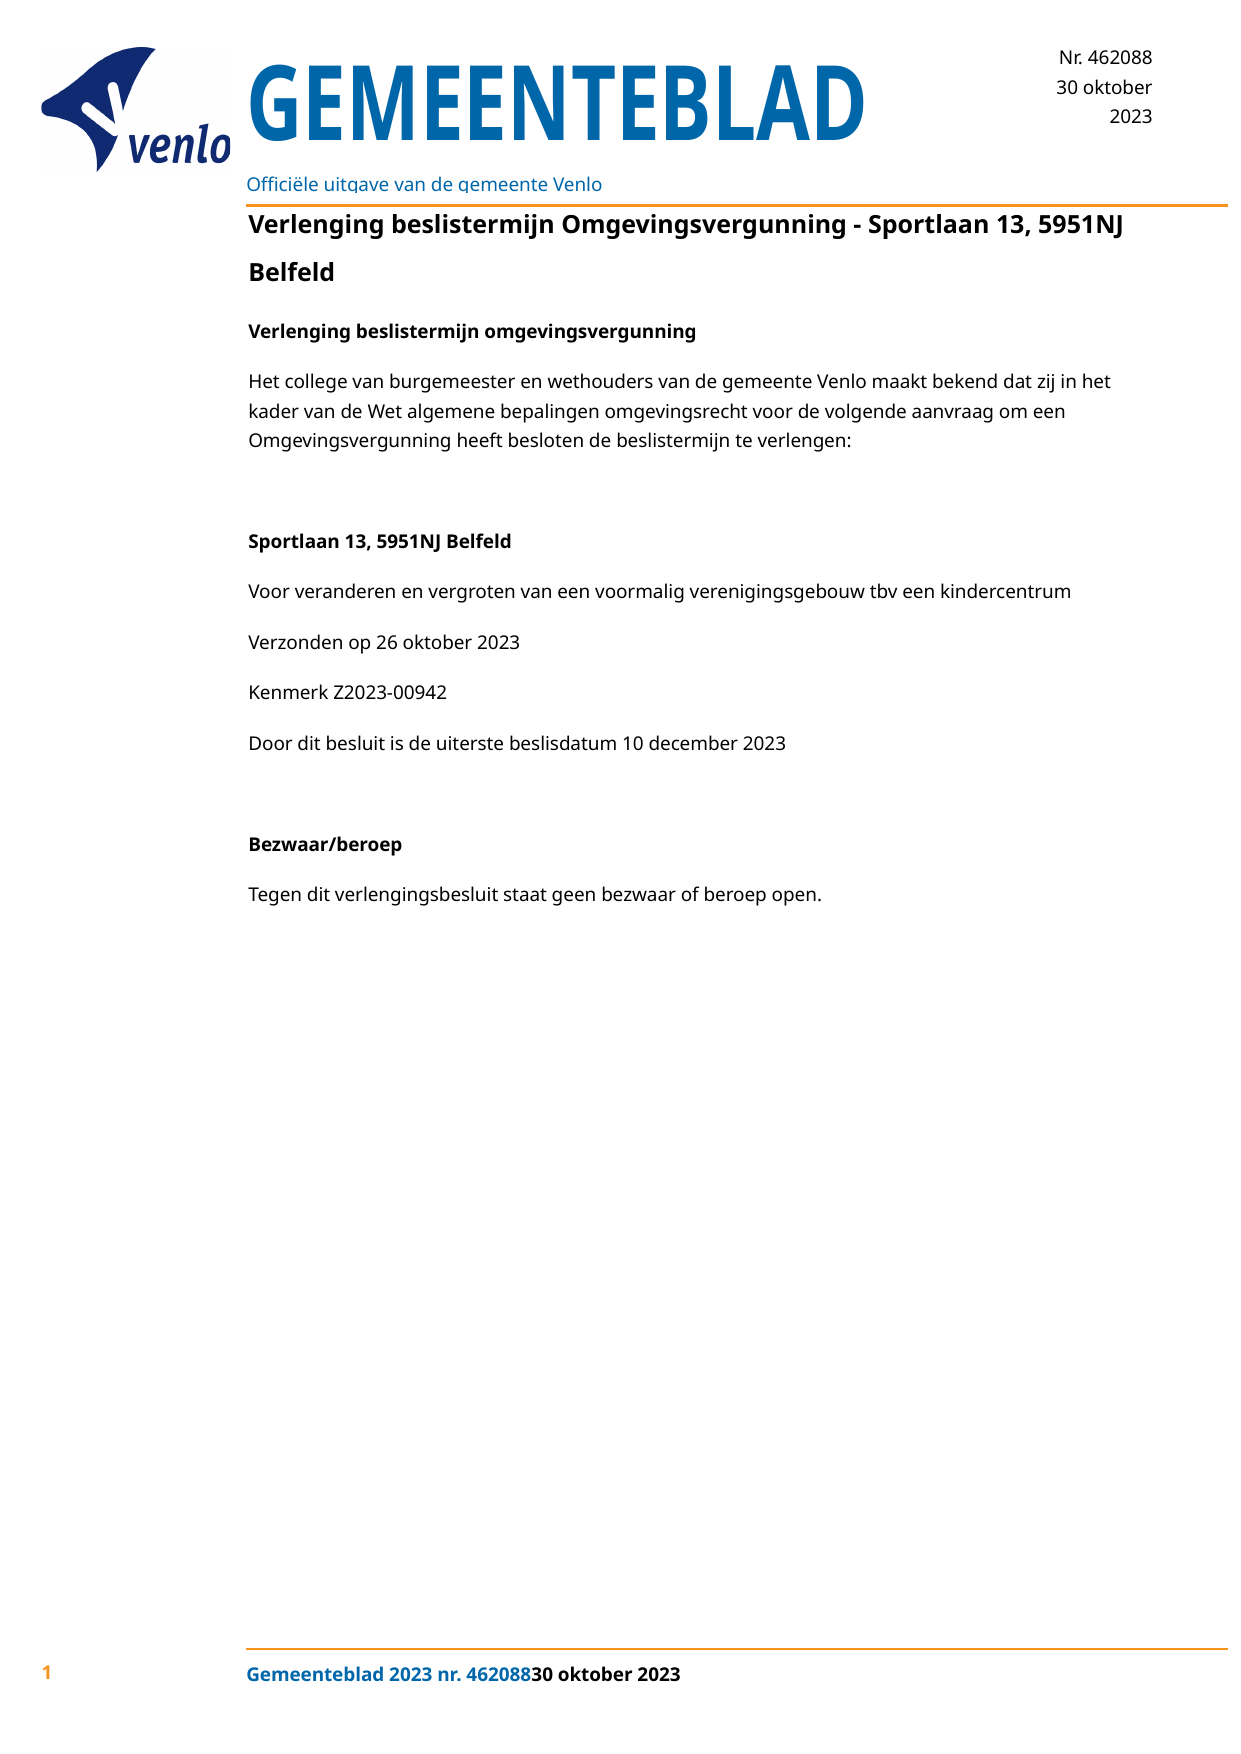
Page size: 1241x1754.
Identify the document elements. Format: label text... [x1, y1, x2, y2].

text Bezwaar/beroep [248, 831, 1152, 857]
text Sportlaan 13, 5951NJ Belfeld [248, 528, 1152, 554]
text Verlenging beslistermijn omgevingsvergunning [248, 318, 1152, 344]
text Kenmerk Z2023-00942 [248, 679, 1152, 705]
text Verlenging beslistermijn Omgevingsvergunning - Sportlaan 13, 5951NJ Belfeld [248, 207, 1152, 288]
text Voor veranderen en vergroten van een voormalig verenigingsgebouw tbv een kindercentrum [248, 579, 1152, 604]
text Verzonden op 26 oktober 2023 [248, 629, 1152, 655]
text Door dit besluit is de uiterste beslisdatum 10 december 2023 [248, 730, 1152, 756]
text Tegen dit verlengingsbesluit staat geen bezwaar of beroep open. [248, 881, 1152, 907]
text Het college van burgemeester en wethouders van de gemeente Venlo maakt bekend dat zij in het kader van de Wet algemene bepalingen omgevingsrecht voor de volgende aanvraag om een Omgevingsvergunning heeft besloten de beslistermijn te verlengen: [248, 368, 1152, 453]
picture [41, 47, 231, 172]
